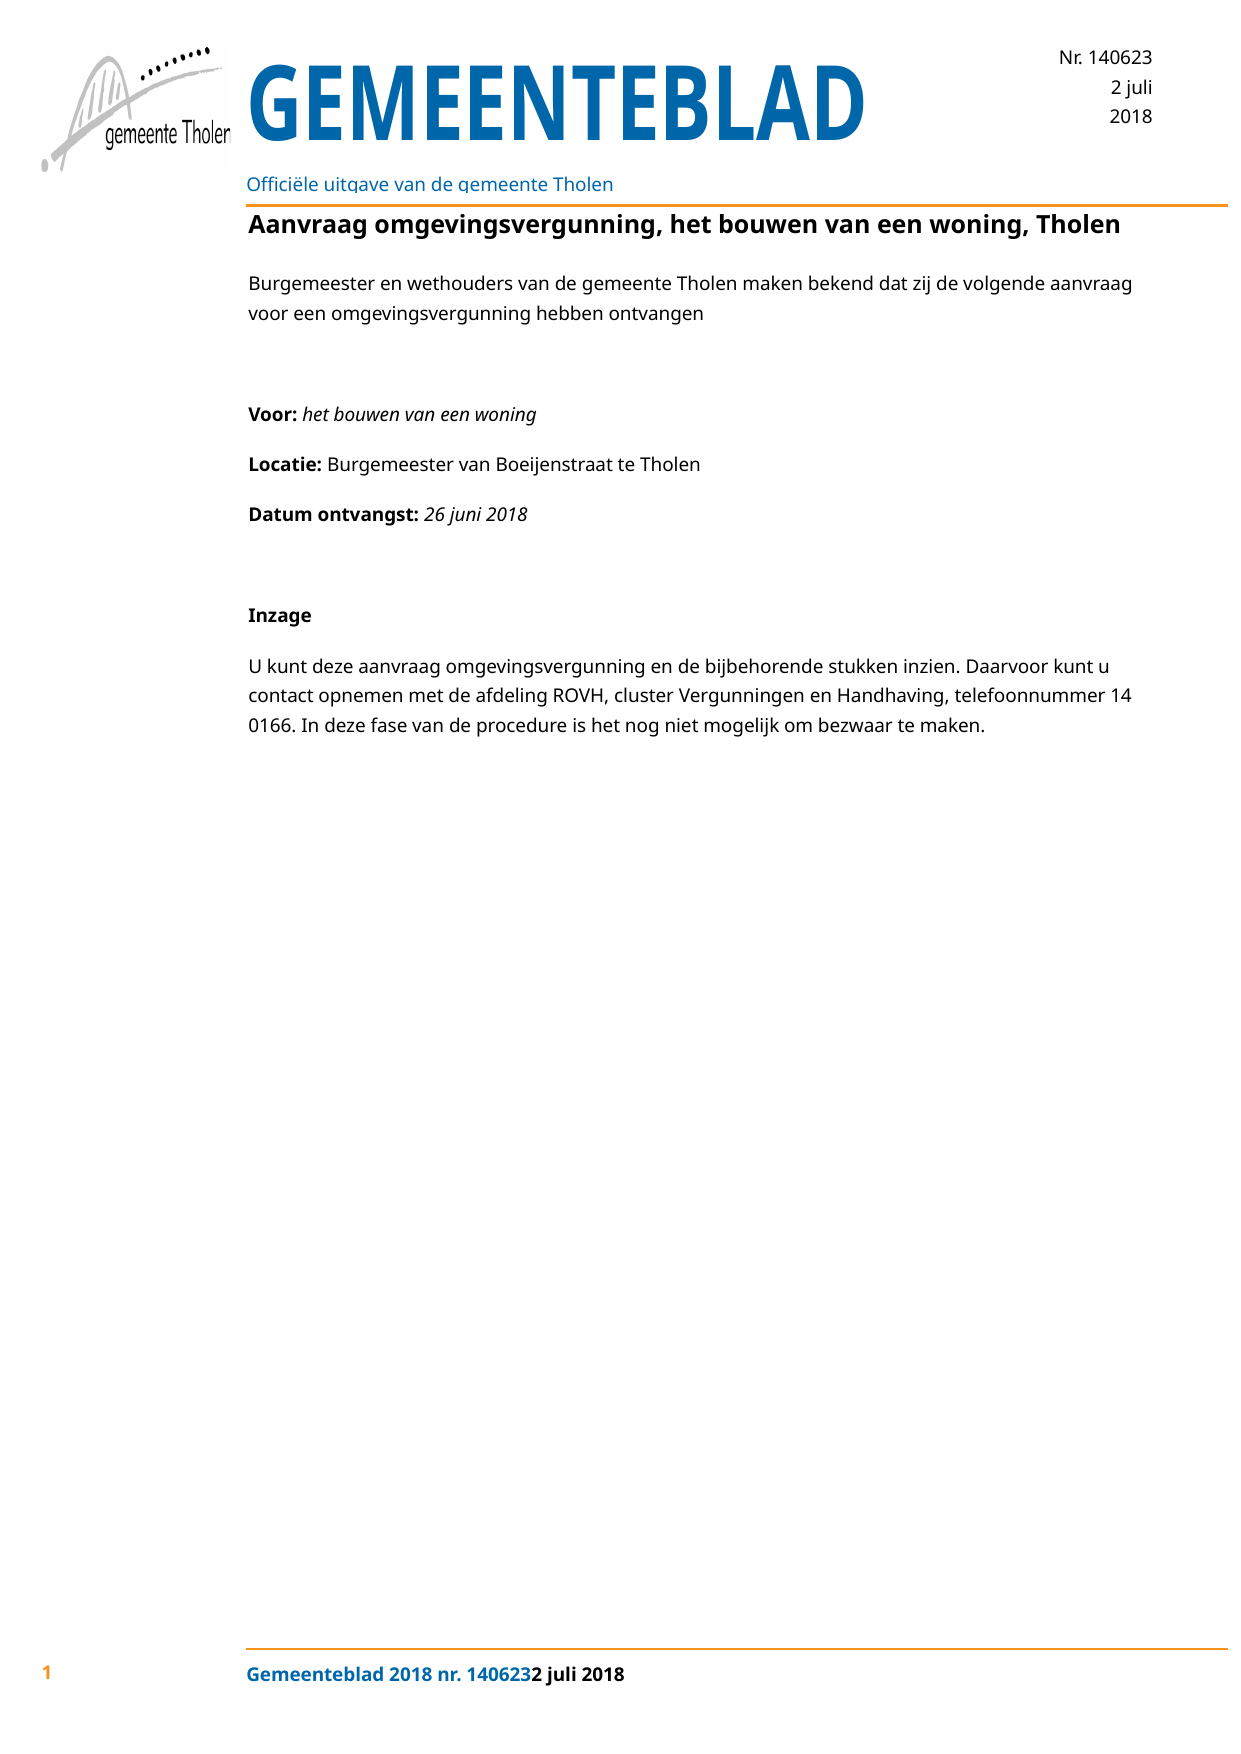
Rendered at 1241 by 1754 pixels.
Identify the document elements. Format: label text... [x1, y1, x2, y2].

picture [41, 47, 231, 172]
text Aanvraag omgevingsvergunning, het bouwen van een woning, Tholen [248, 207, 1152, 241]
text Voor: het bouwen van een woning [248, 401, 1152, 426]
text Inzage [248, 602, 1152, 628]
text U kunt deze aanvraag omgevingsvergunning en de bijbehorende stukken inzien. Daarvoor kunt u contact opnemen met de afdeling ROVH, cluster Vergunningen en Handhaving, telefoonnummer 14 0166. In deze fase van de procedure is het nog niet mogelijk om bezwaar te maken. [248, 653, 1152, 738]
text Burgemeester en wethouders van de gemeente Tholen maken bekend dat zij de volgende aanvraag voor een omgevingsvergunning hebben ontvangen [248, 270, 1152, 326]
text Datum ontvangst: 26 juni 2018 [248, 502, 1152, 527]
text Locatie: Burgemeester van Boeijenstraat te Tholen [248, 451, 1152, 477]
